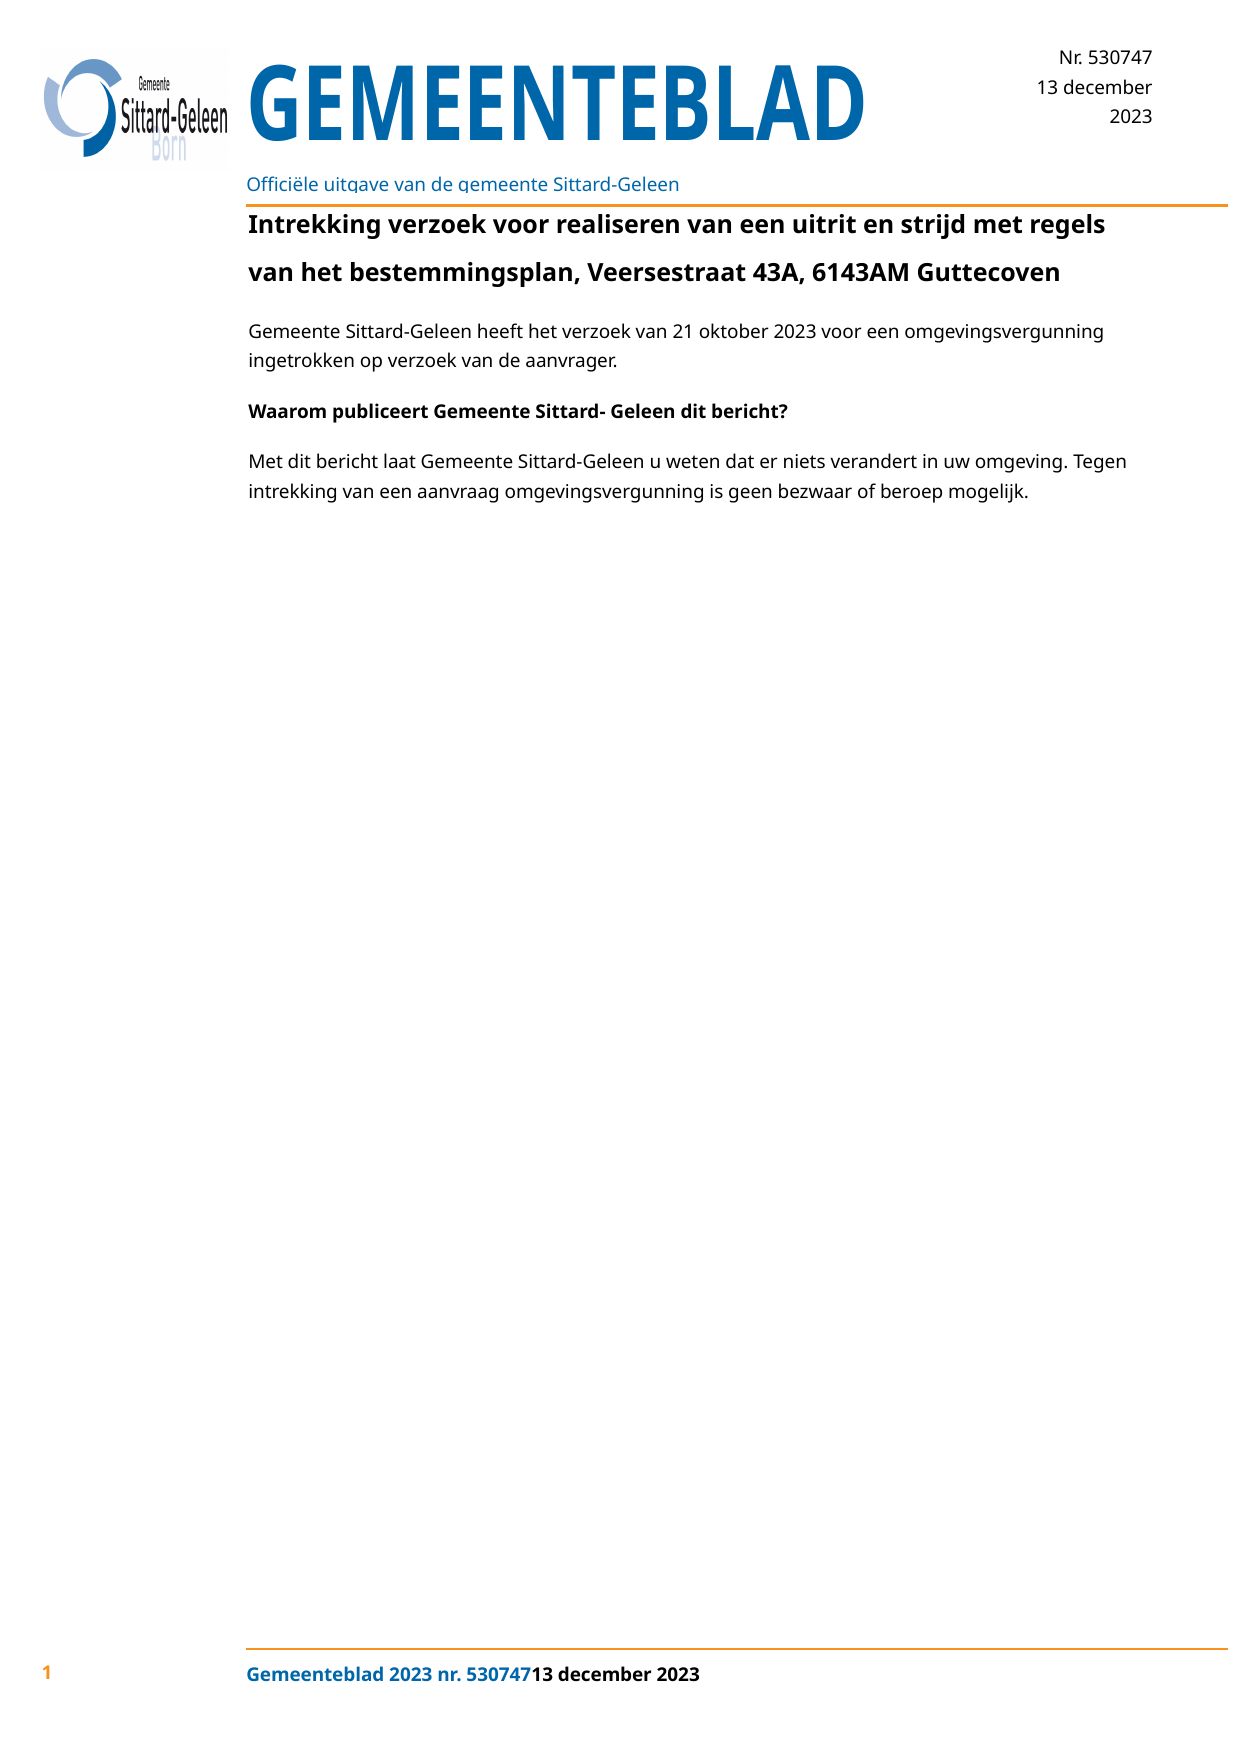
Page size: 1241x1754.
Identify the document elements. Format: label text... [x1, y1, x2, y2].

text Waarom publiceert Gemeente Sittard- Geleen dit bericht? [248, 398, 1152, 424]
text Intrekking verzoek voor realiseren van een uitrit en strijd met regels van het bestemmingsplan, Veersestraat 43A, 6143AM Guttecoven [248, 207, 1152, 288]
picture [41, 47, 231, 172]
text Met dit bericht laat Gemeente Sittard-Geleen u weten dat er niets verandert in uw omgeving. Tegen intrekking van een aanvraag omgevingsvergunning is geen bezwaar of beroep mogelijk. [248, 448, 1152, 504]
text Gemeente Sittard-Geleen heeft het verzoek van 21 oktober 2023 voor een omgevingsvergunning ingetrokken op verzoek van de aanvrager. [248, 318, 1152, 373]
